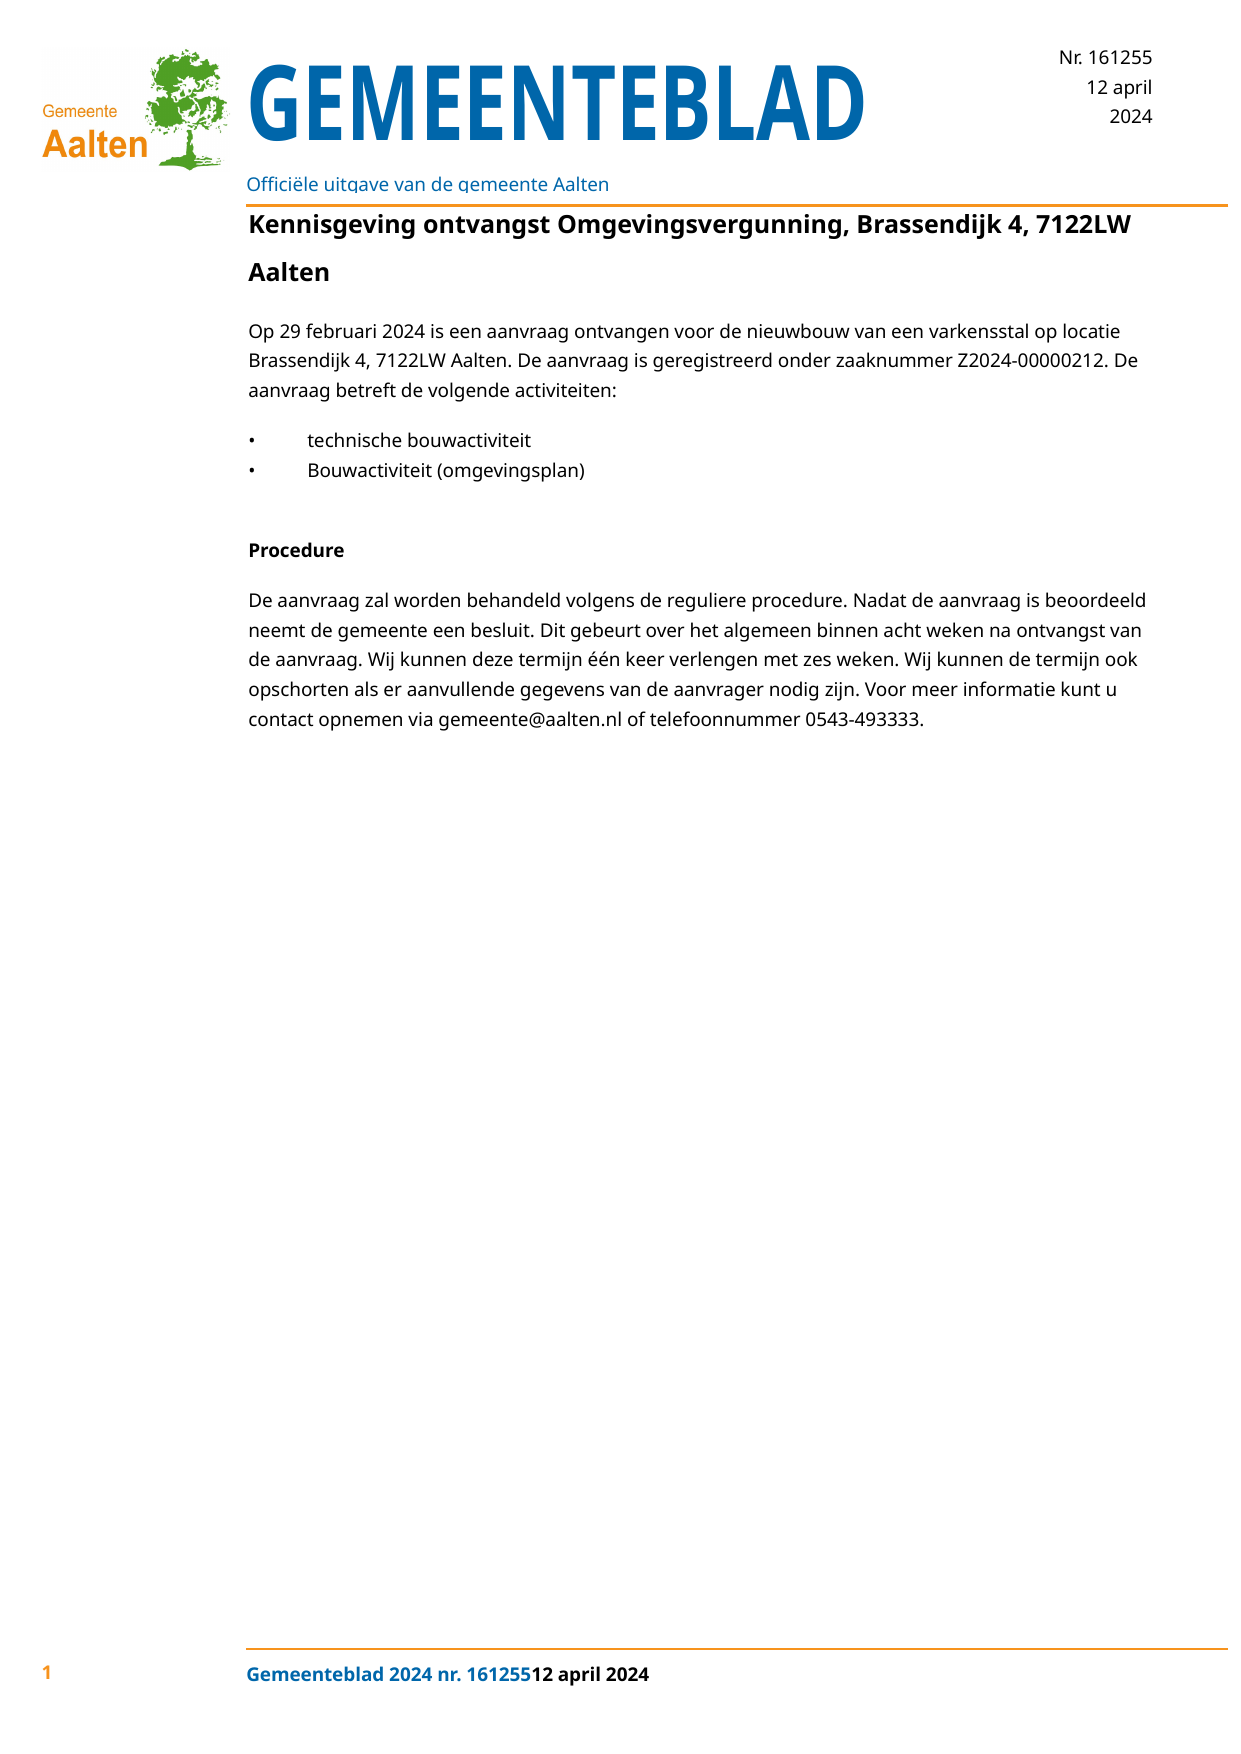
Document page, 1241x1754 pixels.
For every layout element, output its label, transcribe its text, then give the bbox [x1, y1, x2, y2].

list technische bouwactiviteit [248, 427, 1152, 453]
picture [41, 47, 231, 172]
text Op 29 februari 2024 is een aanvraag ontvangen voor de nieuwbouw van een varkensstal op locatie Brassendijk 4, 7122LW Aalten. De aanvraag is geregistreerd onder zaaknummer Z2024-00000212. De aanvraag betreft de volgende activiteiten: [248, 318, 1152, 403]
text Kennisgeving ontvangst Omgevingsvergunning, Brassendijk 4, 7122LW Aalten [248, 207, 1152, 288]
text Procedure [248, 537, 1152, 563]
text De aanvraag zal worden behandeld volgens de reguliere procedure. Nadat de aanvraag is beoordeeld neemt de gemeente een besluit. Dit gebeurt over het algemeen binnen acht weken na ontvangst van de aanvraag. Wij kunnen deze termijn één keer verlengen met zes weken. Wij kunnen de termijn ook opschorten als er aanvullende gegevens van de aanvrager nodig zijn. Voor meer informatie kunt u contact opnemen via gemeente@aalten.nl of telefoonnummer 0543-493333. [248, 587, 1152, 732]
list Bouwactiviteit (omgevingsplan) [248, 457, 1152, 483]
